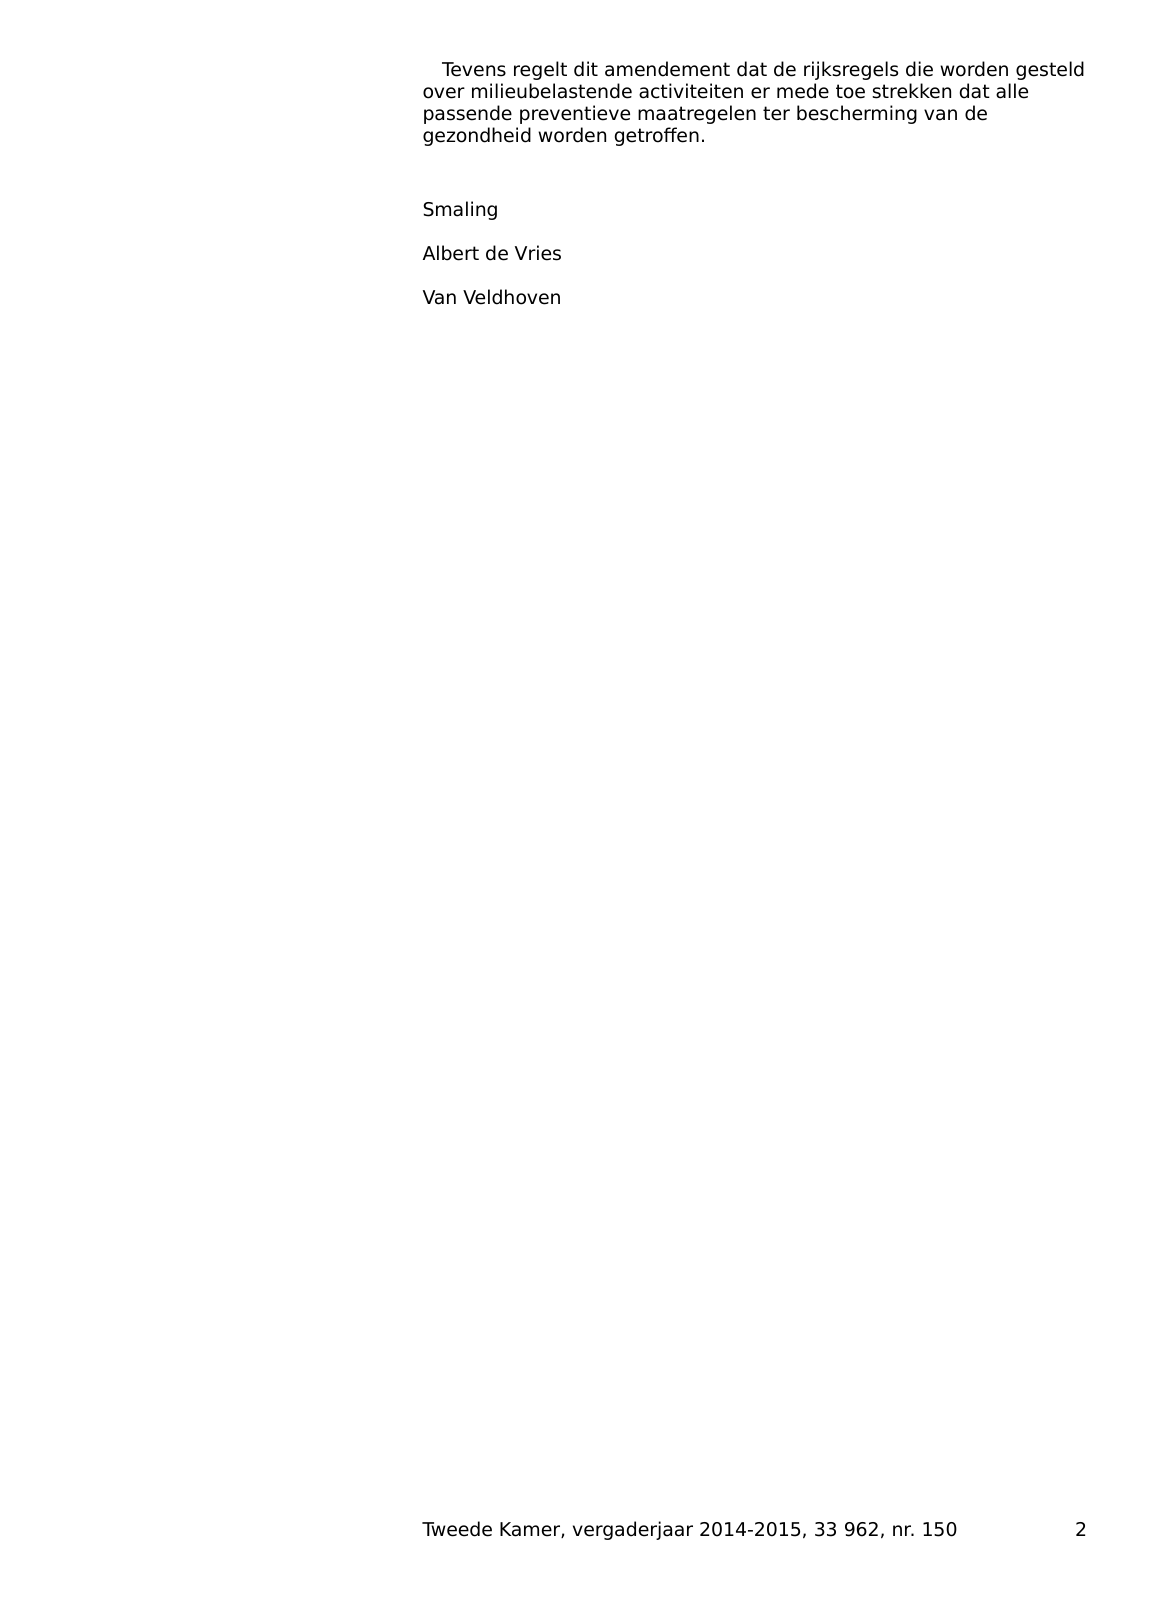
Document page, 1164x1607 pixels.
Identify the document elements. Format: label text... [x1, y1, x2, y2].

text Smaling Albert de Vries Van Veldhoven [422, 177, 1087, 309]
text Tevens regelt dit amendement dat de rijksregels die worden gesteld over milieubelastende activiteiten er mede toe strekken dat alle passende preventieve maatregelen ter bescherming van de gezondheid worden getroffen. [422, 59, 1087, 147]
